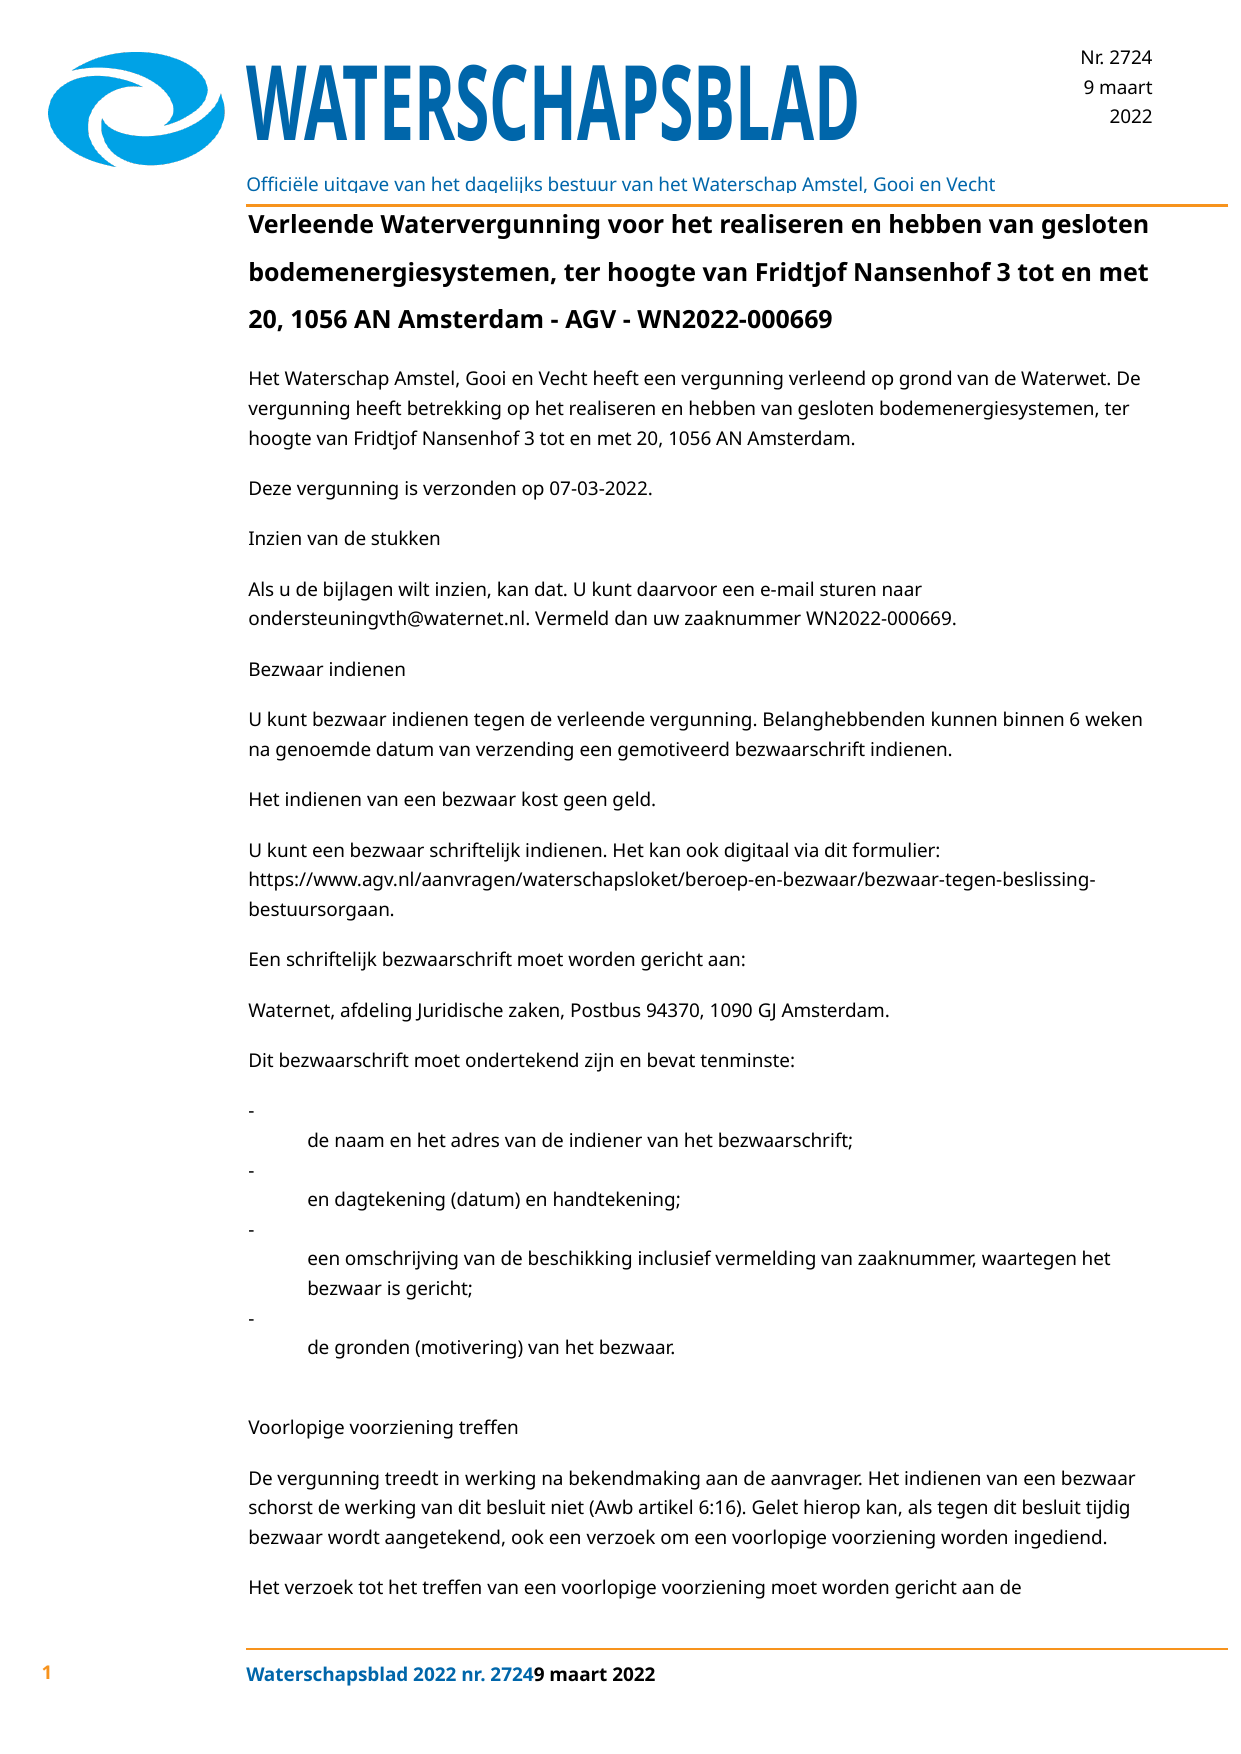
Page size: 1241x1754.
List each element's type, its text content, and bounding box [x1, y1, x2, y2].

text Bezwaar indienen [248, 656, 1152, 682]
list de naam en het adres van de indiener van het bezwaarschrift; [248, 1127, 1152, 1153]
text Een schriftelijk bezwaarschrift moet worden gericht aan: [248, 946, 1152, 972]
text Als u de bijlagen wilt inzien, kan dat. U kunt daarvoor een e-mail sturen naar ondersteuningvth@waternet.nl. Vermeld dan uw zaaknummer WN2022-000669. [248, 576, 1152, 631]
picture [41, 47, 231, 172]
text Het indienen van een bezwaar kost geen geld. [248, 786, 1152, 812]
text Inzien van de stukken [248, 526, 1152, 551]
list een omschrijving van de beschikking inclusief vermelding van zaaknummer, waartegen het bezwaar is gericht; [248, 1246, 1152, 1301]
text Deze vergunning is verzonden op 07-03-2022. [248, 475, 1152, 501]
text Dit bezwaarschrift moet ondertekend zijn en bevat tenminste: [248, 1047, 1152, 1073]
text U kunt een bezwaar schriftelijk indienen. Het kan ook digitaal via dit formulier: https://www.agv.nl/aanvragen/waterschapsloket/beroep-en-bezwaar/bezwaar-tegen-beslissing-bestuursorgaan. [248, 837, 1152, 922]
list en dagtekening (datum) en handtekening; [248, 1186, 1152, 1212]
text U kunt bezwaar indienen tegen de verleende vergunning. Belanghebbenden kunnen binnen 6 weken na genoemde datum van verzending een gemotiveerd bezwaarschrift indienen. [248, 706, 1152, 762]
text Verleende Watervergunning voor het realiseren en hebben van gesloten bodemenergiesystemen, ter hoogte van Fridtjof Nansenhof 3 tot en met 20, 1056 AN Amsterdam - AGV - WN2022-000669 [248, 207, 1152, 336]
text Voorlopige voorziening treffen [248, 1414, 1152, 1440]
text De vergunning treedt in werking na bekendmaking aan de aanvrager. Het indienen van een bezwaar schorst de werking van dit besluit niet (Awb artikel 6:16). Gelet hierop kan, als tegen dit besluit tijdig bezwaar wordt aangetekend, ook een verzoek om een voorlopige voorziening worden ingediend. [248, 1465, 1152, 1549]
text Het verzoek tot het treffen van een voorlopige voorziening moet worden gericht aan de [248, 1574, 1152, 1600]
list de gronden (motivering) van het bezwaar. [248, 1334, 1152, 1360]
text Het Waterschap Amstel, Gooi en Vecht heeft een vergunning verleend op grond van de Waterwet. De vergunning heeft betrekking op het realiseren en hebben van gesloten bodemenergiesystemen, ter hoogte van Fridtjof Nansenhof 3 tot en met 20, 1056 AN Amsterdam. [248, 366, 1152, 450]
text Waternet, afdeling Juridische zaken, Postbus 94370, 1090 GJ Amsterdam. [248, 997, 1152, 1022]
